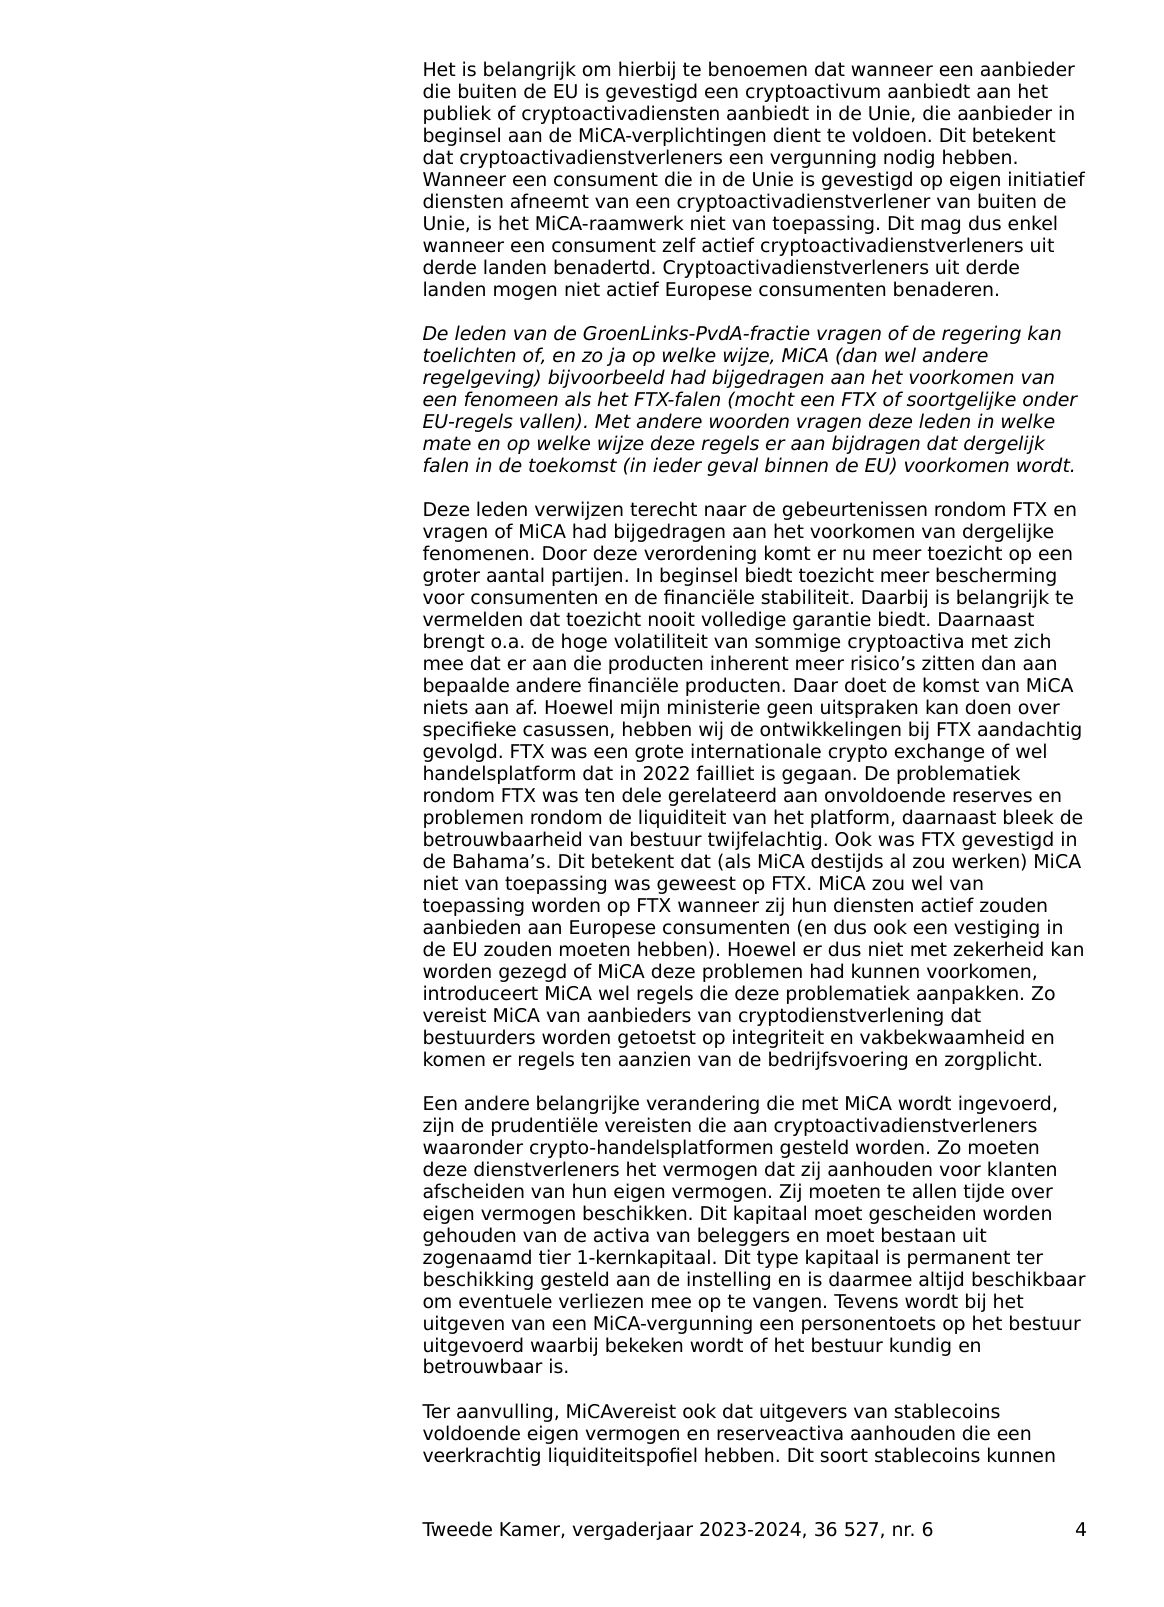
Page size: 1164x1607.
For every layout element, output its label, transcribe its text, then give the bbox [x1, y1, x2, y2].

text Ter aanvulling, MiCAvereist ook dat uitgevers van stablecoins voldoende eigen vermogen en reserveactiva aanhouden die een veerkrachtig liquiditeitspofiel hebben. Dit soort stablecoins kunnen [422, 1401, 1087, 1467]
text De leden van de GroenLinks-PvdA-fractie vragen of de regering kan toelichten of, en zo ja op welke wijze, MiCA (dan wel andere regelgeving) bijvoorbeeld had bijgedragen aan het voorkomen van een fenomeen als het FTX-falen (mocht een FTX of soortgelijke onder EU-regels vallen). Met andere woorden vragen deze leden in welke mate en op welke wijze deze regels er aan bijdragen dat dergelijk falen in de toekomst (in ieder geval binnen de EU) voorkomen wordt. [422, 323, 1087, 477]
text Deze leden verwijzen terecht naar de gebeurtenissen rondom FTX en vragen of MiCA had bijgedragen aan het voorkomen van dergelijke fenomenen. Door deze verordening komt er nu meer toezicht op een groter aantal partijen. In beginsel biedt toezicht meer bescherming voor consumenten en de financiële stabiliteit. Daarbij is belangrijk te vermelden dat toezicht nooit volledige garantie biedt. Daarnaast brengt o.a. de hoge volatiliteit van sommige cryptoactiva met zich mee dat er aan die producten inherent meer risico’s zitten dan aan bepaalde andere financiële producten. Daar doet de komst van MiCA niets aan af. Hoewel mijn ministerie geen uitspraken kan doen over specifieke casussen, hebben wij de ontwikkelingen bij FTX aandachtig gevolgd. FTX was een grote internationale crypto exchange of wel handelsplatform dat in 2022 failliet is gegaan. De problematiek rondom FTX was ten dele gerelateerd aan onvoldoende reserves en problemen rondom de liquiditeit van het platform, daarnaast bleek de betrouwbaarheid van bestuur twijfelachtig. Ook was FTX gevestigd in de Bahama’s. Dit betekent dat (als MiCA destijds al zou werken) MiCA niet van toepassing was geweest op FTX. MiCA zou wel van toepassing worden op FTX wanneer zij hun diensten actief zouden aanbieden aan Europese consumenten (en dus ook een vestiging in de EU zouden moeten hebben). Hoewel er dus niet met zekerheid kan worden gezegd of MiCA deze problemen had kunnen voorkomen, introduceert MiCA wel regels die deze problematiek aanpakken. Zo vereist MiCA van aanbieders van cryptodienstverlening dat bestuurders worden getoetst op integriteit en vakbekwaamheid en komen er regels ten aanzien van de bedrijfsvoering en zorgplicht. [422, 499, 1087, 1071]
text Een andere belangrijke verandering die met MiCA wordt ingevoerd, zijn de prudentiële vereisten die aan cryptoactivadienstverleners waaronder crypto-handelsplatformen gesteld worden. Zo moeten deze dienstverleners het vermogen dat zij aanhouden voor klanten afscheiden van hun eigen vermogen. Zij moeten te allen tijde over eigen vermogen beschikken. Dit kapitaal moet gescheiden worden gehouden van de activa van beleggers en moet bestaan uit zogenaamd tier 1-kernkapitaal. Dit type kapitaal is permanent ter beschikking gesteld aan de instelling en is daarmee altijd beschikbaar om eventuele verliezen mee op te vangen. Tevens wordt bij het uitgeven van een MiCA-vergunning een personentoets op het bestuur uitgevoerd waarbij bekeken wordt of het bestuur kundig en betrouwbaar is. [422, 1093, 1087, 1378]
text Het is belangrijk om hierbij te benoemen dat wanneer een aanbieder die buiten de EU is gevestigd een cryptoactivum aanbiedt aan het publiek of cryptoactivadiensten aanbiedt in de Unie, die aanbieder in beginsel aan de MiCA-verplichtingen dient te voldoen. Dit betekent dat cryptoactivadienstverleners een vergunning nodig hebben. Wanneer een consument die in de Unie is gevestigd op eigen initiatief diensten afneemt van een cryptoactivadienstverlener van buiten de Unie, is het MiCA-raamwerk niet van toepassing. Dit mag dus enkel wanneer een consument zelf actief cryptoactivadienstverleners uit derde landen benadertd. Cryptoactivadienstverleners uit derde landen mogen niet actief Europese consumenten benaderen. [422, 59, 1087, 301]
